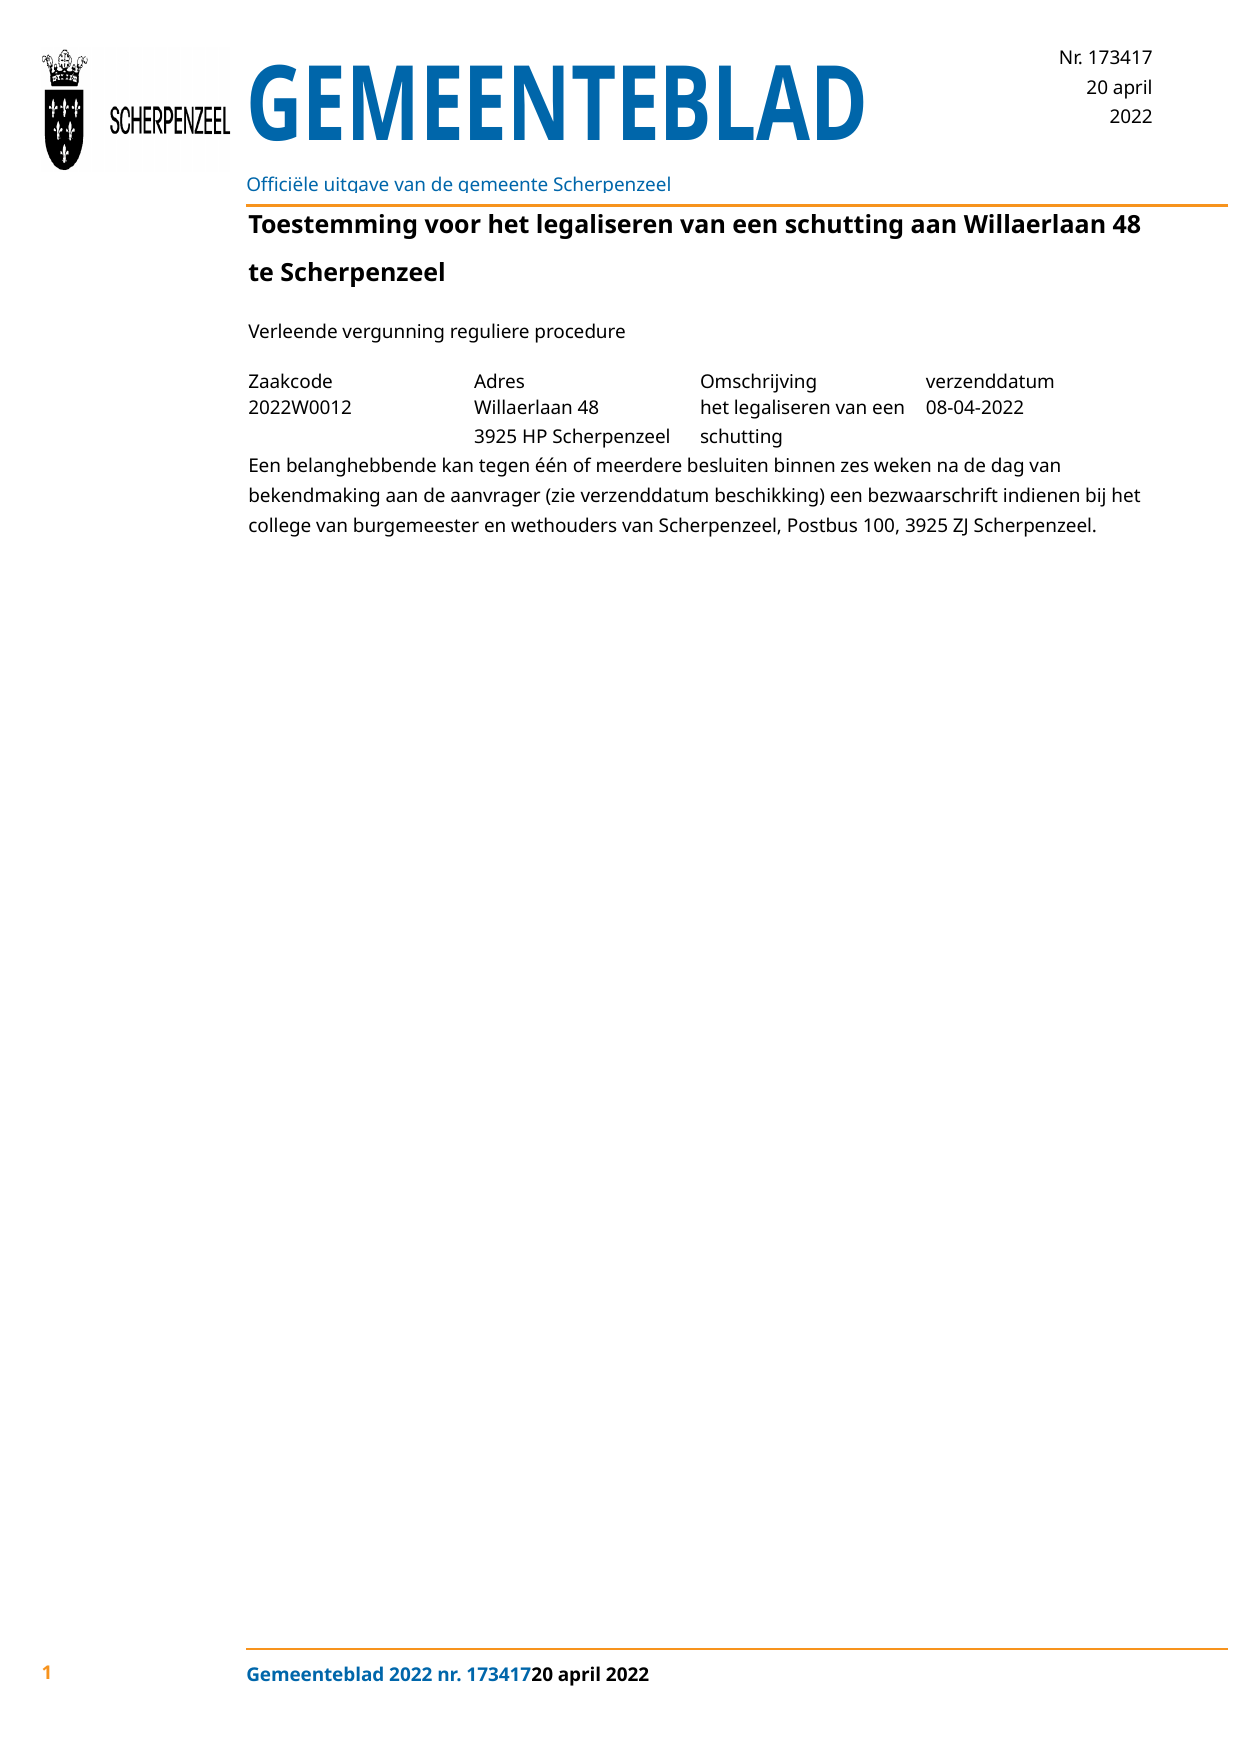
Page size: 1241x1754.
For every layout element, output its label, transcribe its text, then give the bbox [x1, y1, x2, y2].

table_cell Willaerlaan 48 3925 HP Scherpenzeel [474, 394, 700, 449]
text Toestemming voor het legaliseren van een schutting aan Willaerlaan 48 te Scherpenzeel [248, 207, 1152, 288]
table_header Adres [474, 369, 700, 394]
table_header Zaakcode [248, 369, 474, 394]
table_cell 08-04-2022 [926, 394, 1152, 449]
table_cell 2022W0012 [248, 394, 474, 449]
table_header verzenddatum [926, 369, 1152, 394]
text Een belanghebbende kan tegen één of meerdere besluiten binnen zes weken na de dag van bekendmaking aan de aanvrager (zie verzenddatum beschikking) een bezwaarschrift indienen bij het college van burgemeester en wethouders van Scherpenzeel, Postbus 100, 3925 ZJ Scherpenzeel. [248, 453, 1152, 538]
picture [41, 47, 231, 172]
table_header Omschrijving [700, 369, 926, 394]
table_cell het legaliseren van een schutting [700, 394, 926, 449]
text Verleende vergunning reguliere procedure [248, 318, 1152, 344]
